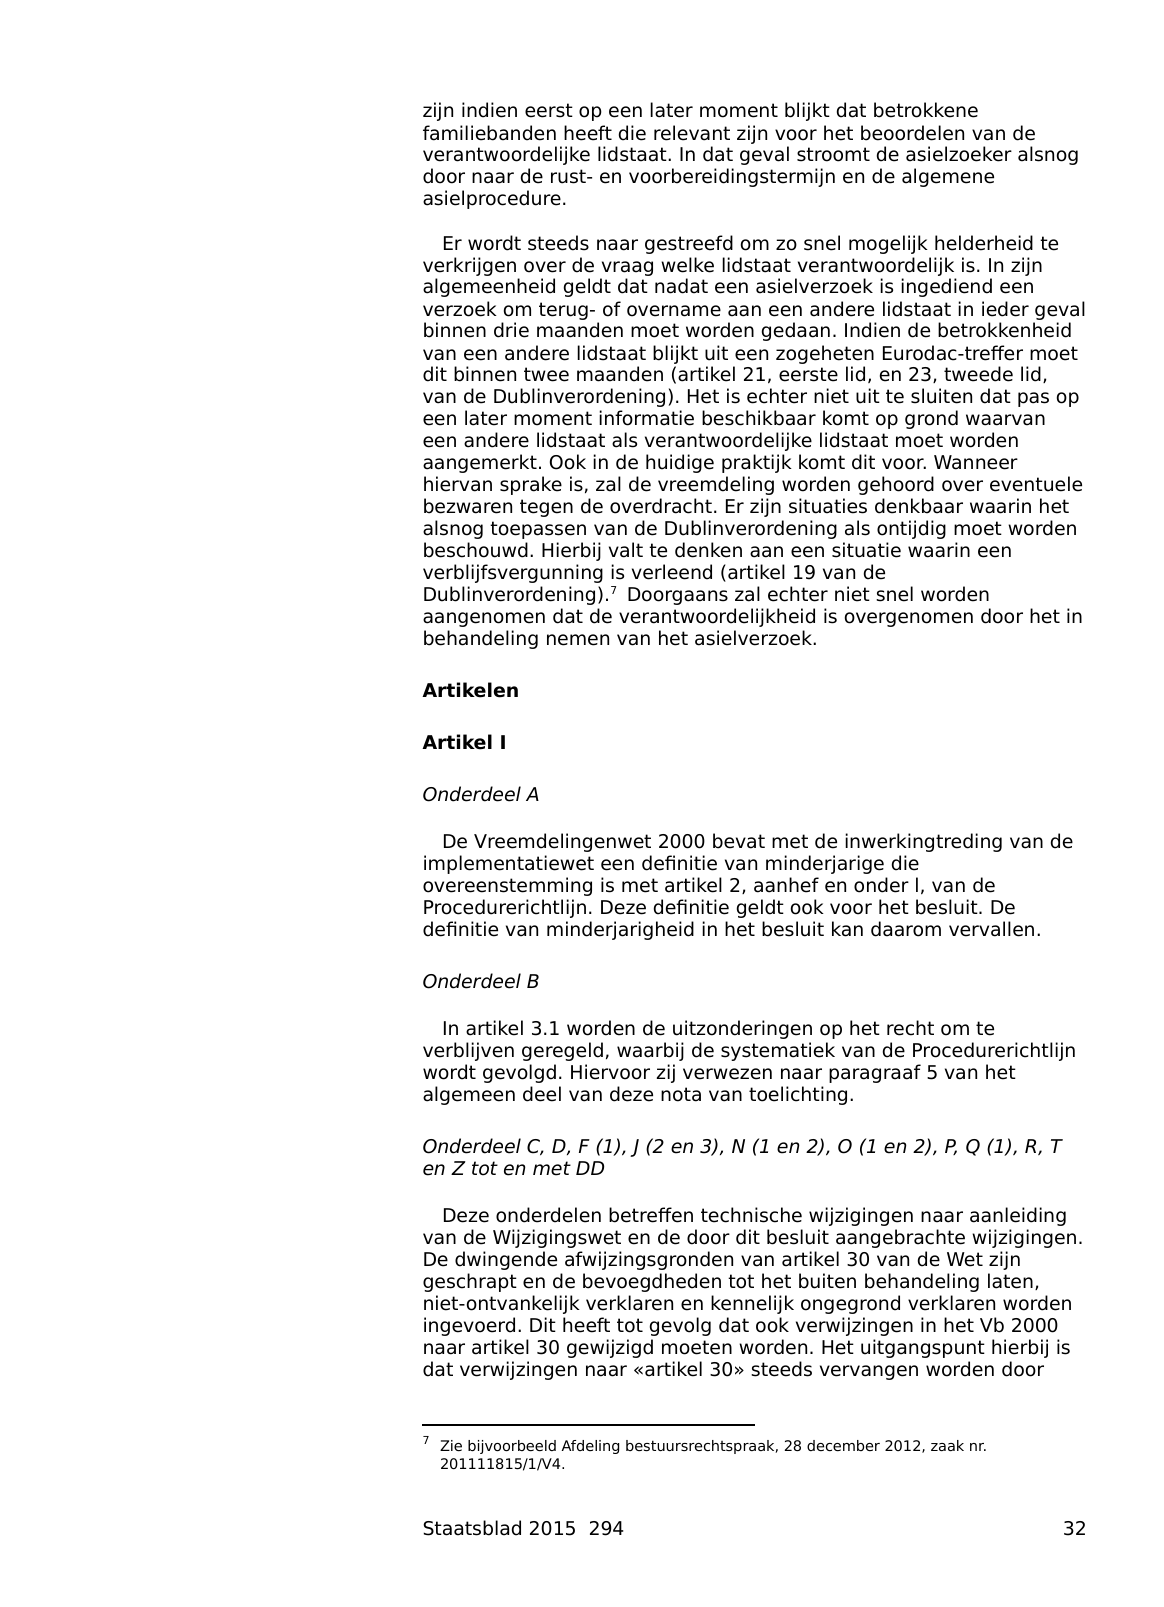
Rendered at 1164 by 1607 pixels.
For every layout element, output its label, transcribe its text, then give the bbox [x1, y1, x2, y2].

text Deze onderdelen betreffen technische wijzigingen naar aanleiding van de Wijzigingswet en de door dit besluit aangebrachte wijzigingen. De dwingende afwijzingsgronden van artikel 30 van de Wet zijn geschrapt en de bevoegdheden tot het buiten behandeling laten, niet-ontvankelijk verklaren en kennelijk ongegrond verklaren worden ingevoerd. Dit heeft tot gevolg dat ook verwijzingen in het Vb 2000 naar artikel 30 gewijzigd moeten worden. Het uitgangspunt hierbij is dat verwijzingen naar «artikel 30» steeds vervangen worden door [422, 1205, 1087, 1381]
subtitle Onderdeel A [422, 784, 1087, 806]
text zijn indien eerst op een later moment blijkt dat betrokkene familiebanden heeft die relevant zijn voor het beoordelen van de verantwoordelijke lidstaat. In dat geval stroomt de asielzoeker alsnog door naar de rust- en voorbereidingstermijn en de algemene asielprocedure. [422, 100, 1087, 210]
text De Vreemdelingenwet 2000 bevat met de inwerkingtreding van de implementatiewet een definitie van minderjarige die overeenstemming is met artikel 2, aanhef en onder l, van de Procedurerichtlijn. Deze definitie geldt ook voor het besluit. De definitie van minderjarigheid in het besluit kan daarom vervallen. [422, 831, 1087, 941]
subtitle Artikelen [422, 680, 1087, 702]
subtitle Onderdeel C, D, F (1), J (2 en 3), N (1 en 2), O (1 en 2), P, Q (1), R, T en Z tot en met DD [422, 1136, 1087, 1180]
text Zie bijvoorbeeld Afdeling bestuursrechtspraak, 28 december 2012, zaak nr. 201111815/1/V4. [422, 1434, 1087, 1473]
text Er wordt steeds naar gestreefd om zo snel mogelijk helderheid te verkrijgen over de vraag welke lidstaat verantwoordelijk is. In zijn algemeenheid geldt dat nadat een asielverzoek is ingediend een verzoek om terug- of overname aan een andere lidstaat in ieder geval binnen drie maanden moet worden gedaan. Indien de betrokkenheid van een andere lidstaat blijkt uit een zogeheten Eurodac-treffer moet dit binnen twee maanden (artikel 21, eerste lid, en 23, tweede lid, van de Dublinverordening). Het is echter niet uit te sluiten dat pas op een later moment informatie beschikbaar komt op grond waarvan een andere lidstaat als verantwoordelijke lidstaat moet worden aangemerkt. Ook in de huidige praktijk komt dit voor. Wanneer hiervan sprake is, zal de vreemdeling worden gehoord over eventuele bezwaren tegen de overdracht. Er zijn situaties denkbaar waarin het alsnog toepassen van de Dublinverordening als ontijdig moet worden beschouwd. Hierbij valt te denken aan een situatie waarin een verblijfsvergunning is verleend (artikel 19 van de Dublinverordening). Doorgaans zal echter niet snel worden aangenomen dat de verantwoordelijkheid is overgenomen door het in behandeling nemen van het asielverzoek. [422, 232, 1087, 650]
subtitle Artikel I [422, 732, 1087, 754]
text In artikel 3.1 worden de uitzonderingen op het recht om te verblijven geregeld, waarbij de systematiek van de Procedurerichtlijn wordt gevolgd. Hiervoor zij verwezen naar paragraaf 5 van het algemeen deel van deze nota van toelichting. [422, 1018, 1087, 1106]
subtitle Onderdeel B [422, 971, 1087, 993]
